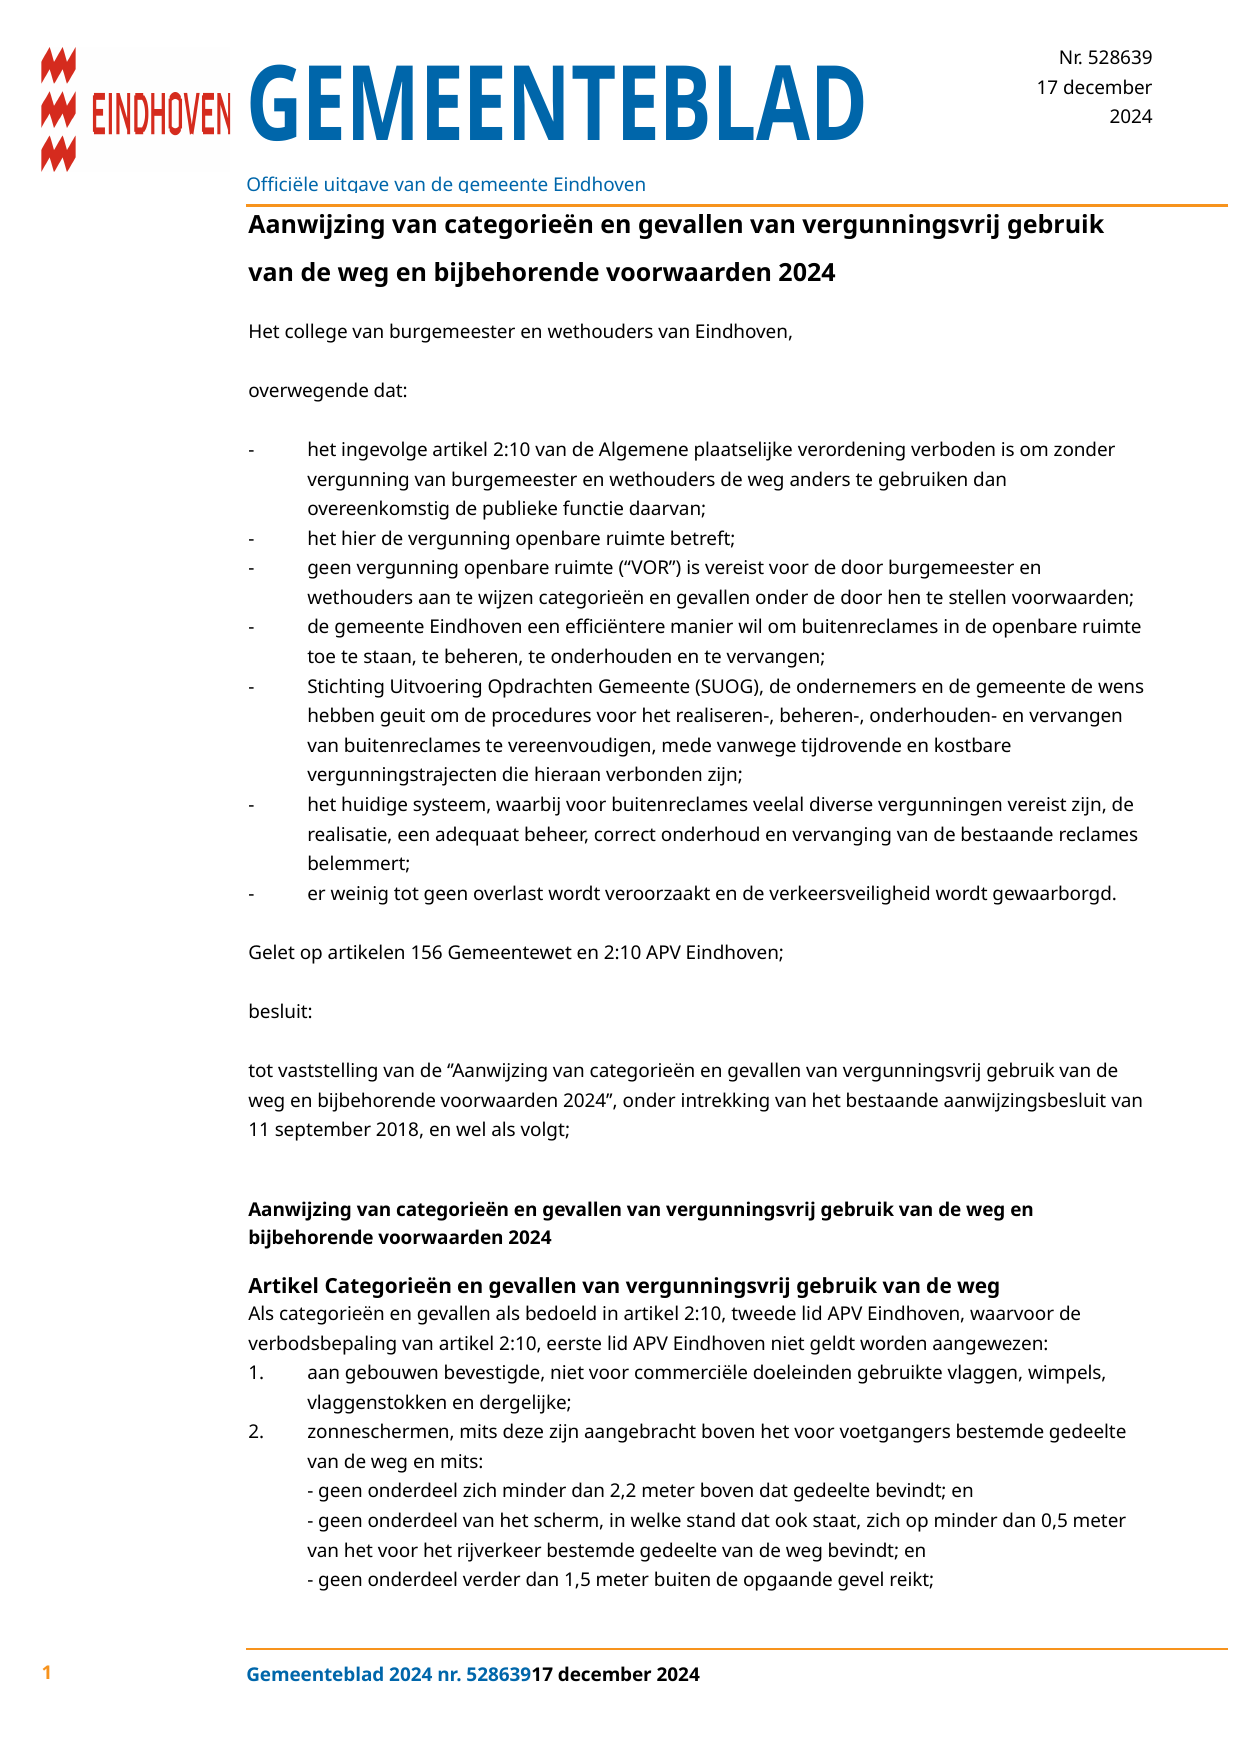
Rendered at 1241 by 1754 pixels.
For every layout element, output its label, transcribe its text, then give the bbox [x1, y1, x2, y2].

list - geen onderdeel van het scherm, in welke stand dat ook staat, zich op minder dan 0,5 meter van het voor het rijverkeer bestemde gedeelte van de weg bevindt; en [248, 1507, 1152, 1562]
list de gemeente Eindhoven een efficiëntere manier wil om buitenreclames in de openbare ruimte toe te staan, te beheren, te onderhouden en te vervangen; [248, 614, 1152, 669]
text Artikel Categorieën en gevallen van vergunningsvrij gebruik van de weg [248, 1272, 1152, 1300]
list zonneschermen, mits deze zijn aangebracht boven het voor voetgangers bestemde gedeelte van de weg en mits: [248, 1418, 1152, 1474]
list het ingevolge artikel 2:10 van de Algemene plaatselijke verordening verboden is om zonder vergunning van burgemeester en wethouders de weg anders te gebruiken dan overeenkomstig de publieke functie daarvan; [248, 436, 1152, 521]
text besluit: [248, 998, 1152, 1024]
text Als categorieën en gevallen als bedoeld in artikel 2:10, tweede lid APV Eindhoven, waarvoor de verbodsbepaling van artikel 2:10, eerste lid APV Eindhoven niet geldt worden aangewezen: [248, 1300, 1152, 1355]
list aan gebouwen bevestigde, niet voor commerciële doeleinden gebruikte vlaggen, wimpels, vlaggenstokken en dergelijke; [248, 1359, 1152, 1414]
text Het college van burgemeester en wethouders van Eindhoven, [248, 318, 1152, 344]
list - geen onderdeel zich minder dan 2,2 meter boven dat gedeelte bevindt; en [248, 1478, 1152, 1503]
list - geen onderdeel verder dan 1,5 meter buiten de opgaande gevel reikt; [248, 1566, 1152, 1592]
picture [41, 47, 231, 172]
text Aanwijzing van categorieën en gevallen van vergunningsvrij gebruik van de weg en bijbehorende voorwaarden 2024 [248, 1197, 1152, 1251]
text overwegende dat: [248, 377, 1152, 403]
text Gelet op artikelen 156 Gemeentewet en 2:10 APV Eindhoven; [248, 939, 1152, 965]
list Stichting Uitvoering Opdrachten Gemeente (SUOG), de ondernemers en de gemeente de wens hebben geuit om de procedures voor het realiseren-, beheren-, onderhouden- en vervangen van buitenreclames te vereenvoudigen, mede vanwege tijdrovende en kostbare vergunningstrajecten die hieraan verbonden zijn; [248, 673, 1152, 787]
text Aanwijzing van categorieën en gevallen van vergunningsvrij gebruik van de weg en bijbehorende voorwaarden 2024 [248, 207, 1152, 288]
list het huidige systeem, waarbij voor buitenreclames veelal diverse vergunningen vereist zijn, de realisatie, een adequaat beheer, correct onderhoud en vervanging van de bestaande reclames belemmert; [248, 791, 1152, 876]
list het hier de vergunning openbare ruimte betreft; [248, 525, 1152, 551]
list er weinig tot geen overlast wordt veroorzaakt en de verkeersveiligheid wordt gewaarborgd. [248, 880, 1152, 906]
list geen vergunning openbare ruimte (“VOR”) is vereist voor de door burgemeester en wethouders aan te wijzen categorieën en gevallen onder de door hen te stellen voorwaarden; [248, 554, 1152, 610]
text tot vaststelling van de ‘’Aanwijzing van categorieën en gevallen van vergunningsvrij gebruik van de weg en bijbehorende voorwaarden 2024’’, onder intrekking van het bestaande aanwijzingsbesluit van 11 september 2018, en wel als volgt; [248, 1057, 1152, 1142]
